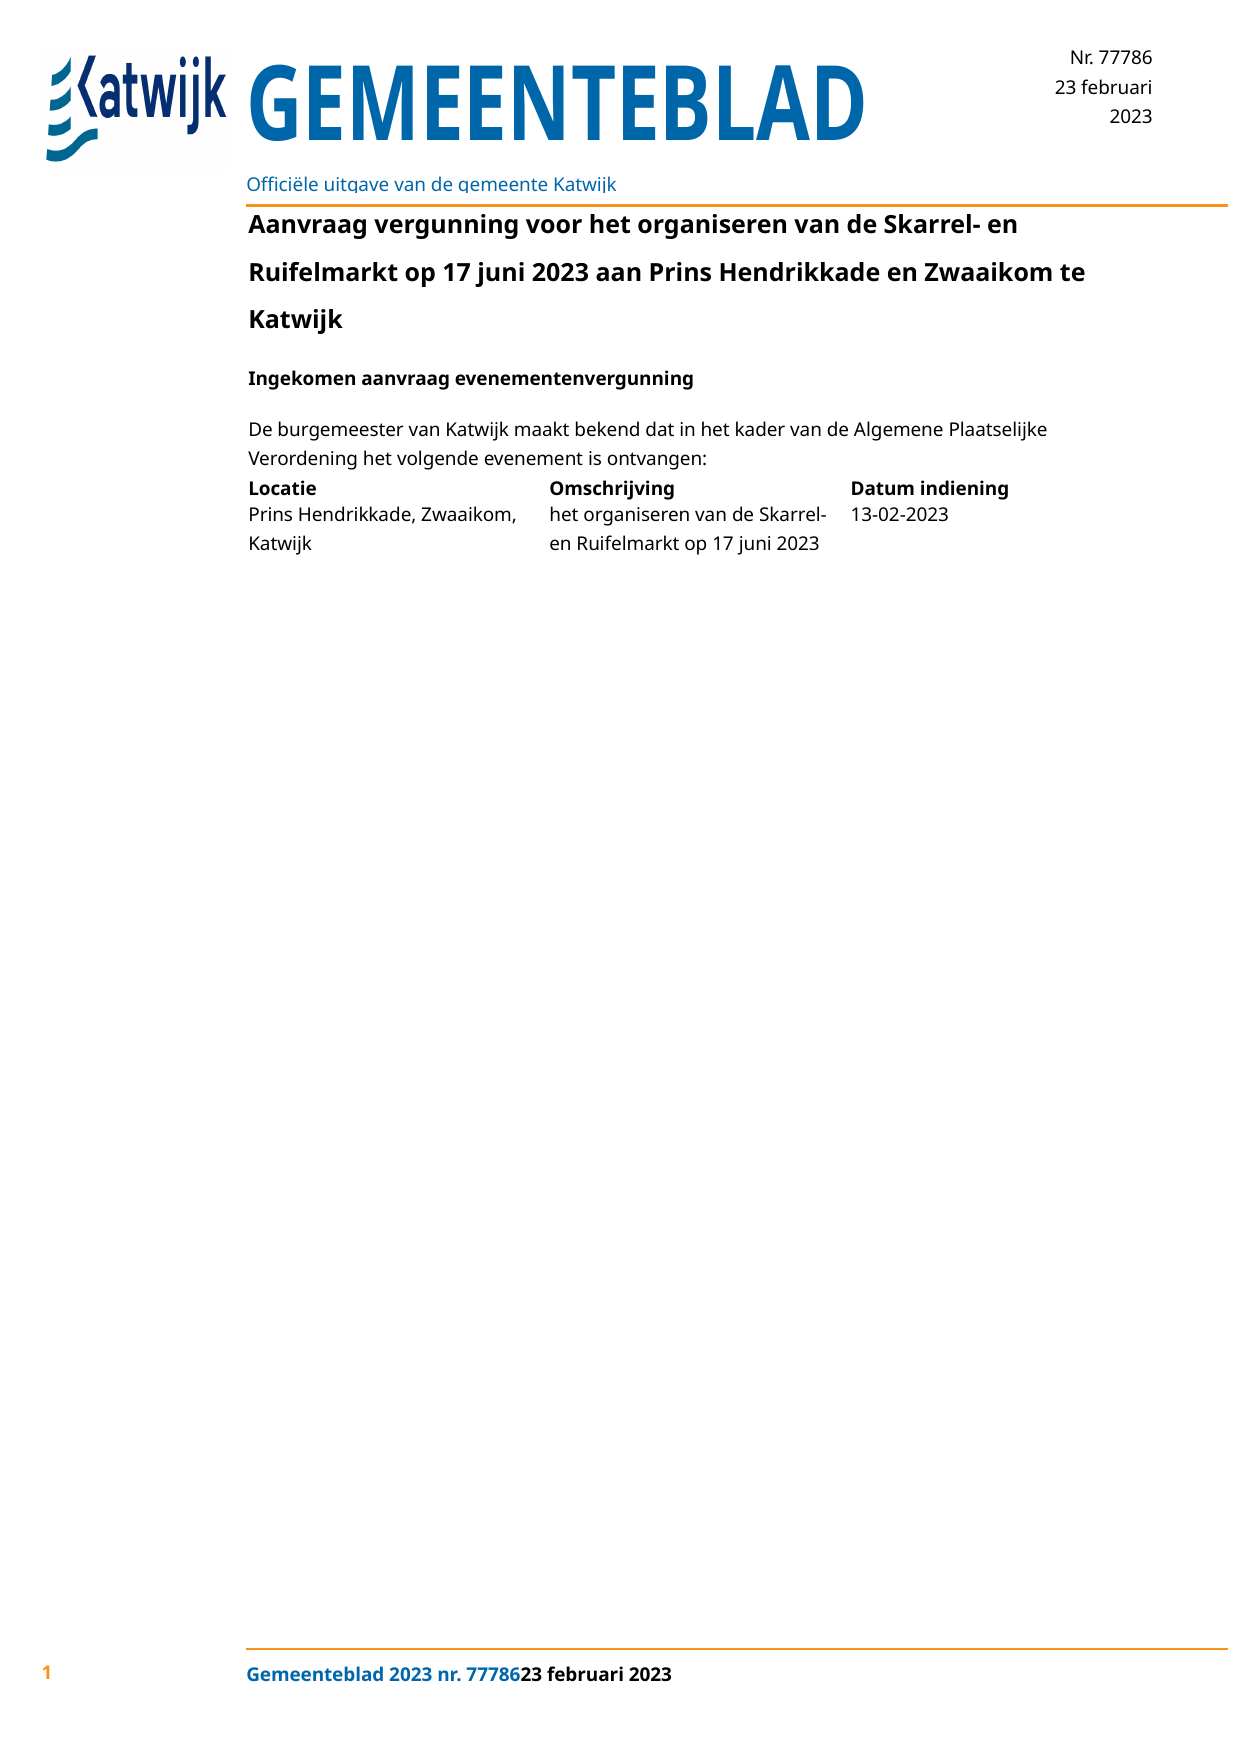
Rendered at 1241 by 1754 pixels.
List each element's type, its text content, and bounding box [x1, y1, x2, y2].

table_cell Prins Hendrikkade, Zwaaikom, Katwijk [248, 501, 549, 556]
text Ingekomen aanvraag evenementenvergunning [248, 366, 1152, 391]
table_cell 13-02-2023 [850, 501, 1152, 556]
table_header Datum indiening [850, 475, 1152, 501]
table_header Locatie [248, 475, 549, 501]
text Aanvraag vergunning voor het organiseren van de Skarrel- en Ruifelmarkt op 17 juni 2023 aan Prins Hendrikkade en Zwaaikom te Katwijk [248, 207, 1152, 336]
picture [41, 47, 231, 172]
text De burgemeester van Katwijk maakt bekend dat in het kader van de Algemene Plaatselijke Verordening het volgende evenement is ontvangen: [248, 416, 1152, 471]
table_header Omschrijving [549, 475, 850, 501]
table_cell het organiseren van de Skarrel- en Ruifelmarkt op 17 juni 2023 [549, 501, 850, 556]
